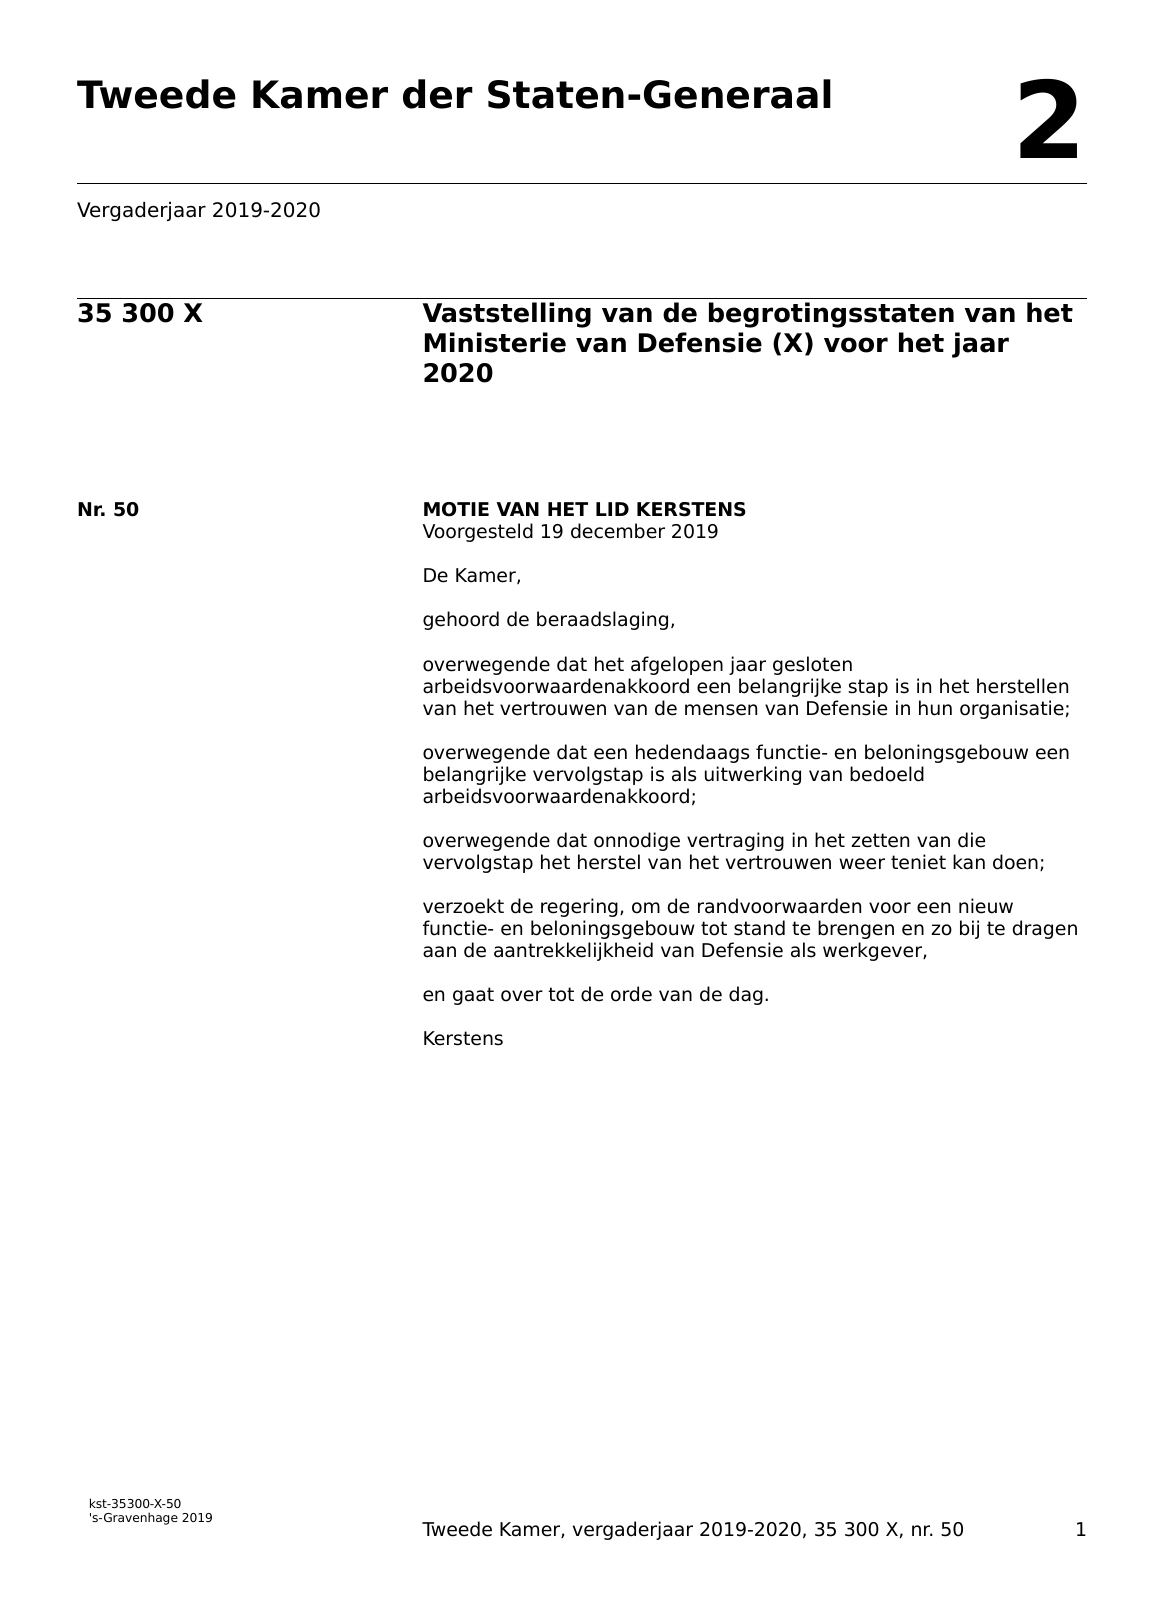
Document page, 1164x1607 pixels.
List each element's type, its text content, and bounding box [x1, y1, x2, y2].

text en gaat over tot de orde van de dag. [422, 984, 1087, 1006]
table_header Tweede Kamer der Staten-Generaal [77, 59, 886, 183]
text overwegende dat het afgelopen jaar gesloten arbeidsvoorwaardenakkoord een belangrijke stap is in het herstellen van het vertrouwen van de mensen van Defensie in hun organisatie; [422, 653, 1087, 719]
text overwegende dat een hedendaags functie- en beloningsgebouw een belangrijke vervolgstap is als uitwerking van bedoeld arbeidsvoorwaardenakkoord; [422, 742, 1087, 808]
table_cell Vergaderjaar 2019-2020 [77, 184, 1087, 298]
text 's-Gravenhage 2019 [88, 1511, 323, 1525]
text overwegende dat onnodige vertraging in het zetten van die vervolgstap het herstel van het vertrouwen weer teniet kan doen; [422, 830, 1087, 874]
text kst-35300-X-50 [88, 1497, 323, 1511]
subtitle Nr. 50 MOTIE VAN HET LID KERSTENS [77, 499, 1087, 521]
text verzoekt de regering, om de randvoorwaarden voor een nieuw functie- en beloningsgebouw tot stand te brengen en zo bij te dragen aan de aantrekkelijkheid van Defensie als werkgever, [422, 896, 1087, 962]
text Voorgesteld 19 december 2019 [422, 521, 1087, 543]
table_header 2 [886, 59, 1087, 183]
subtitle 35 300 X Vaststelling van de begrotingsstaten van het Ministerie van Defensie (X) voor het jaar 2020 [77, 299, 1087, 388]
text De Kamer, [422, 565, 1087, 587]
text gehoord de beraadslaging, [422, 609, 1087, 631]
text Kerstens [422, 1028, 1087, 1050]
